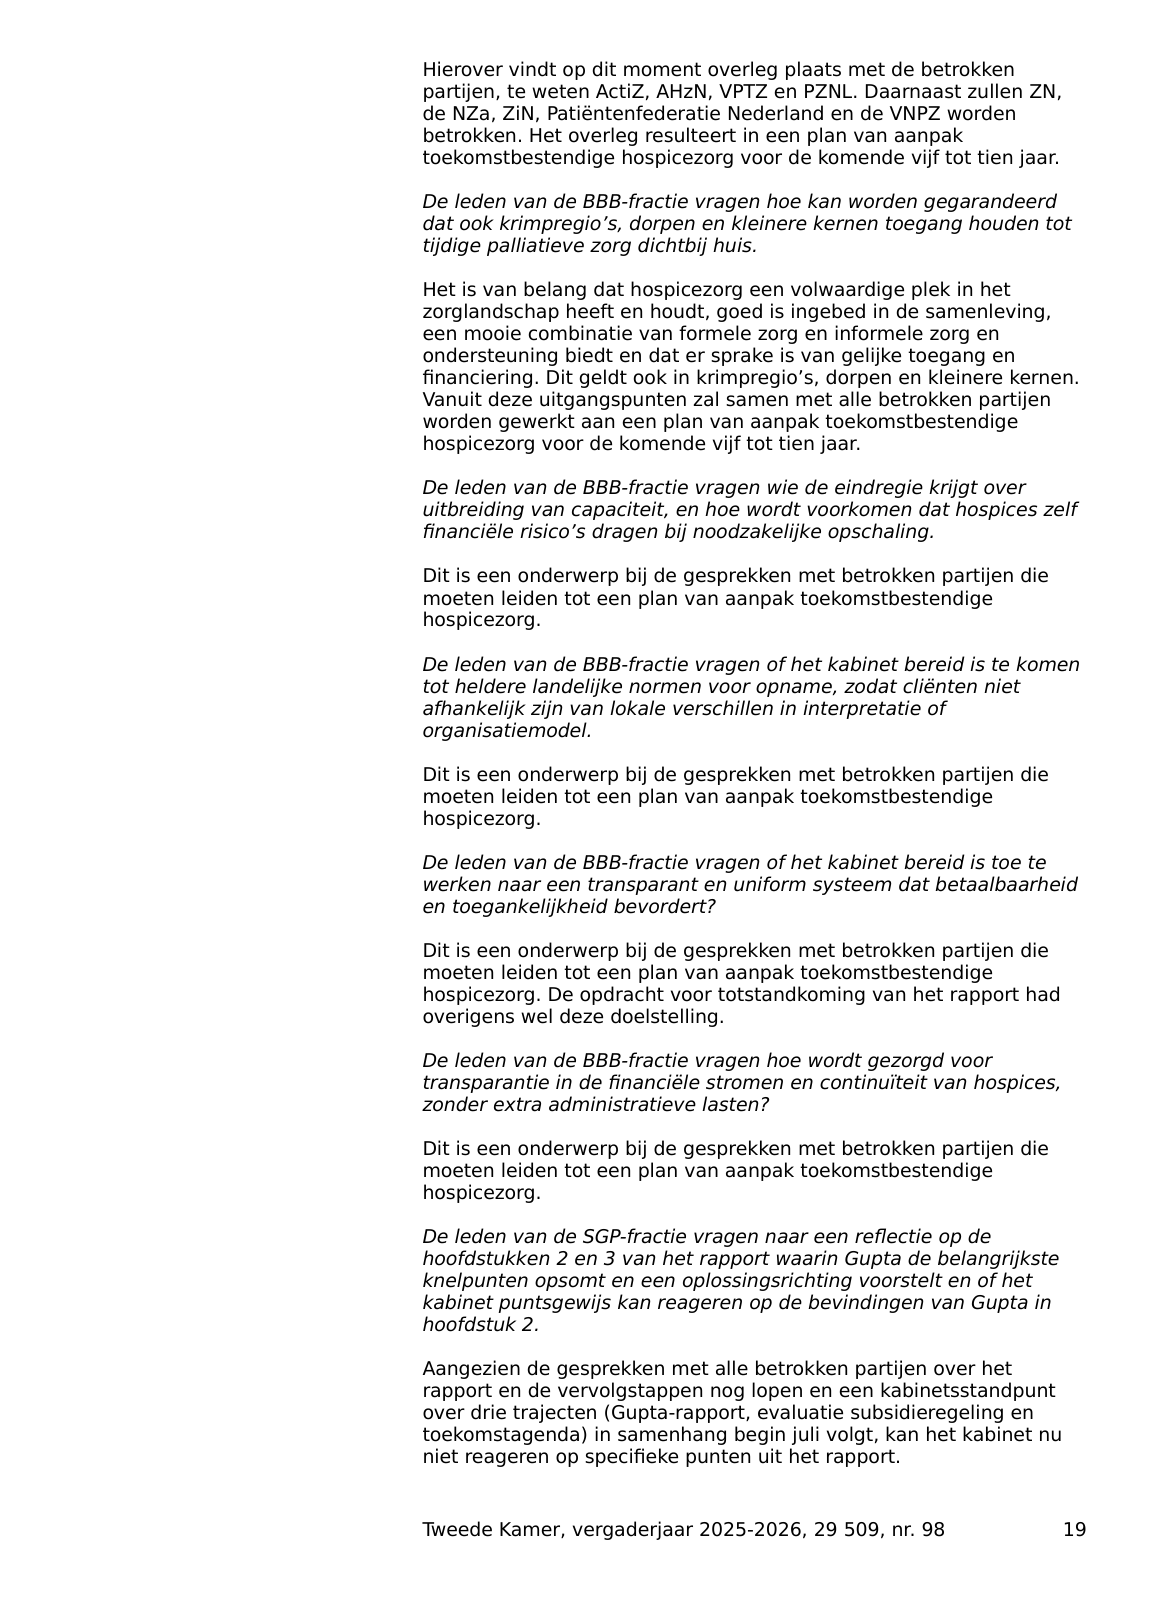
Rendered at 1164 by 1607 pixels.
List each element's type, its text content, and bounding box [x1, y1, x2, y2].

text Dit is een onderwerp bij de gesprekken met betrokken partijen die moeten leiden tot een plan van aanpak toekomstbestendige hospicezorg. [422, 565, 1087, 631]
text De leden van de BBB-fractie vragen hoe wordt gezorgd voor transparantie in de financiële stromen en continuïteit van hospices, zonder extra administratieve lasten? [422, 1050, 1087, 1116]
text De leden van de BBB-fractie vragen of het kabinet bereid is te komen tot heldere landelijke normen voor opname, zodat cliënten niet afhankelijk zijn van lokale verschillen in interpretatie of organisatiemodel. [422, 653, 1087, 741]
text Dit is een onderwerp bij de gesprekken met betrokken partijen die moeten leiden tot een plan van aanpak toekomstbestendige hospicezorg. De opdracht voor totstandkoming van het rapport had overigens wel deze doelstelling. [422, 940, 1087, 1028]
text De leden van de BBB-fractie vragen of het kabinet bereid is toe te werken naar een transparant en uniform systeem dat betaalbaarheid en toegankelijkheid bevordert? [422, 852, 1087, 918]
text De leden van de BBB-fractie vragen hoe kan worden gegarandeerd dat ook krimpregio’s, dorpen en kleinere kernen toegang houden tot tijdige palliatieve zorg dichtbij huis. [422, 191, 1087, 257]
text Het is van belang dat hospicezorg een volwaardige plek in het zorglandschap heeft en houdt, goed is ingebed in de samenleving, een mooie combinatie van formele zorg en informele zorg en ondersteuning biedt en dat er sprake is van gelijke toegang en financiering. Dit geldt ook in krimpregio’s, dorpen en kleinere kernen. Vanuit deze uitgangspunten zal samen met alle betrokken partijen worden gewerkt aan een plan van aanpak toekomstbestendige hospicezorg voor de komende vijf tot tien jaar. [422, 279, 1087, 455]
text De leden van de SGP-fractie vragen naar een reflectie op de hoofdstukken 2 en 3 van het rapport waarin Gupta de belangrijkste knelpunten opsomt en een oplossingsrichting voorstelt en of het kabinet puntsgewijs kan reageren op de bevindingen van Gupta in hoofdstuk 2. [422, 1226, 1087, 1336]
text De leden van de BBB-fractie vragen wie de eindregie krijgt over uitbreiding van capaciteit, en hoe wordt voorkomen dat hospices zelf financiële risico’s dragen bij noodzakelijke opschaling. [422, 477, 1087, 543]
text Dit is een onderwerp bij de gesprekken met betrokken partijen die moeten leiden tot een plan van aanpak toekomstbestendige hospicezorg. [422, 1138, 1087, 1204]
text Hierover vindt op dit moment overleg plaats met de betrokken partijen, te weten ActiZ, AHzN, VPTZ en PZNL. Daarnaast zullen ZN, de NZa, ZiN, Patiëntenfederatie Nederland en de VNPZ worden betrokken. Het overleg resulteert in een plan van aanpak toekomstbestendige hospicezorg voor de komende vijf tot tien jaar. [422, 59, 1087, 169]
text Dit is een onderwerp bij de gesprekken met betrokken partijen die moeten leiden tot een plan van aanpak toekomstbestendige hospicezorg. [422, 764, 1087, 829]
text Aangezien de gesprekken met alle betrokken partijen over het rapport en de vervolgstappen nog lopen en een kabinetsstandpunt over drie trajecten (Gupta-rapport, evaluatie subsidieregeling en toekomstagenda) in samenhang begin juli volgt, kan het kabinet nu niet reageren op specifieke punten uit het rapport. [422, 1358, 1087, 1468]
